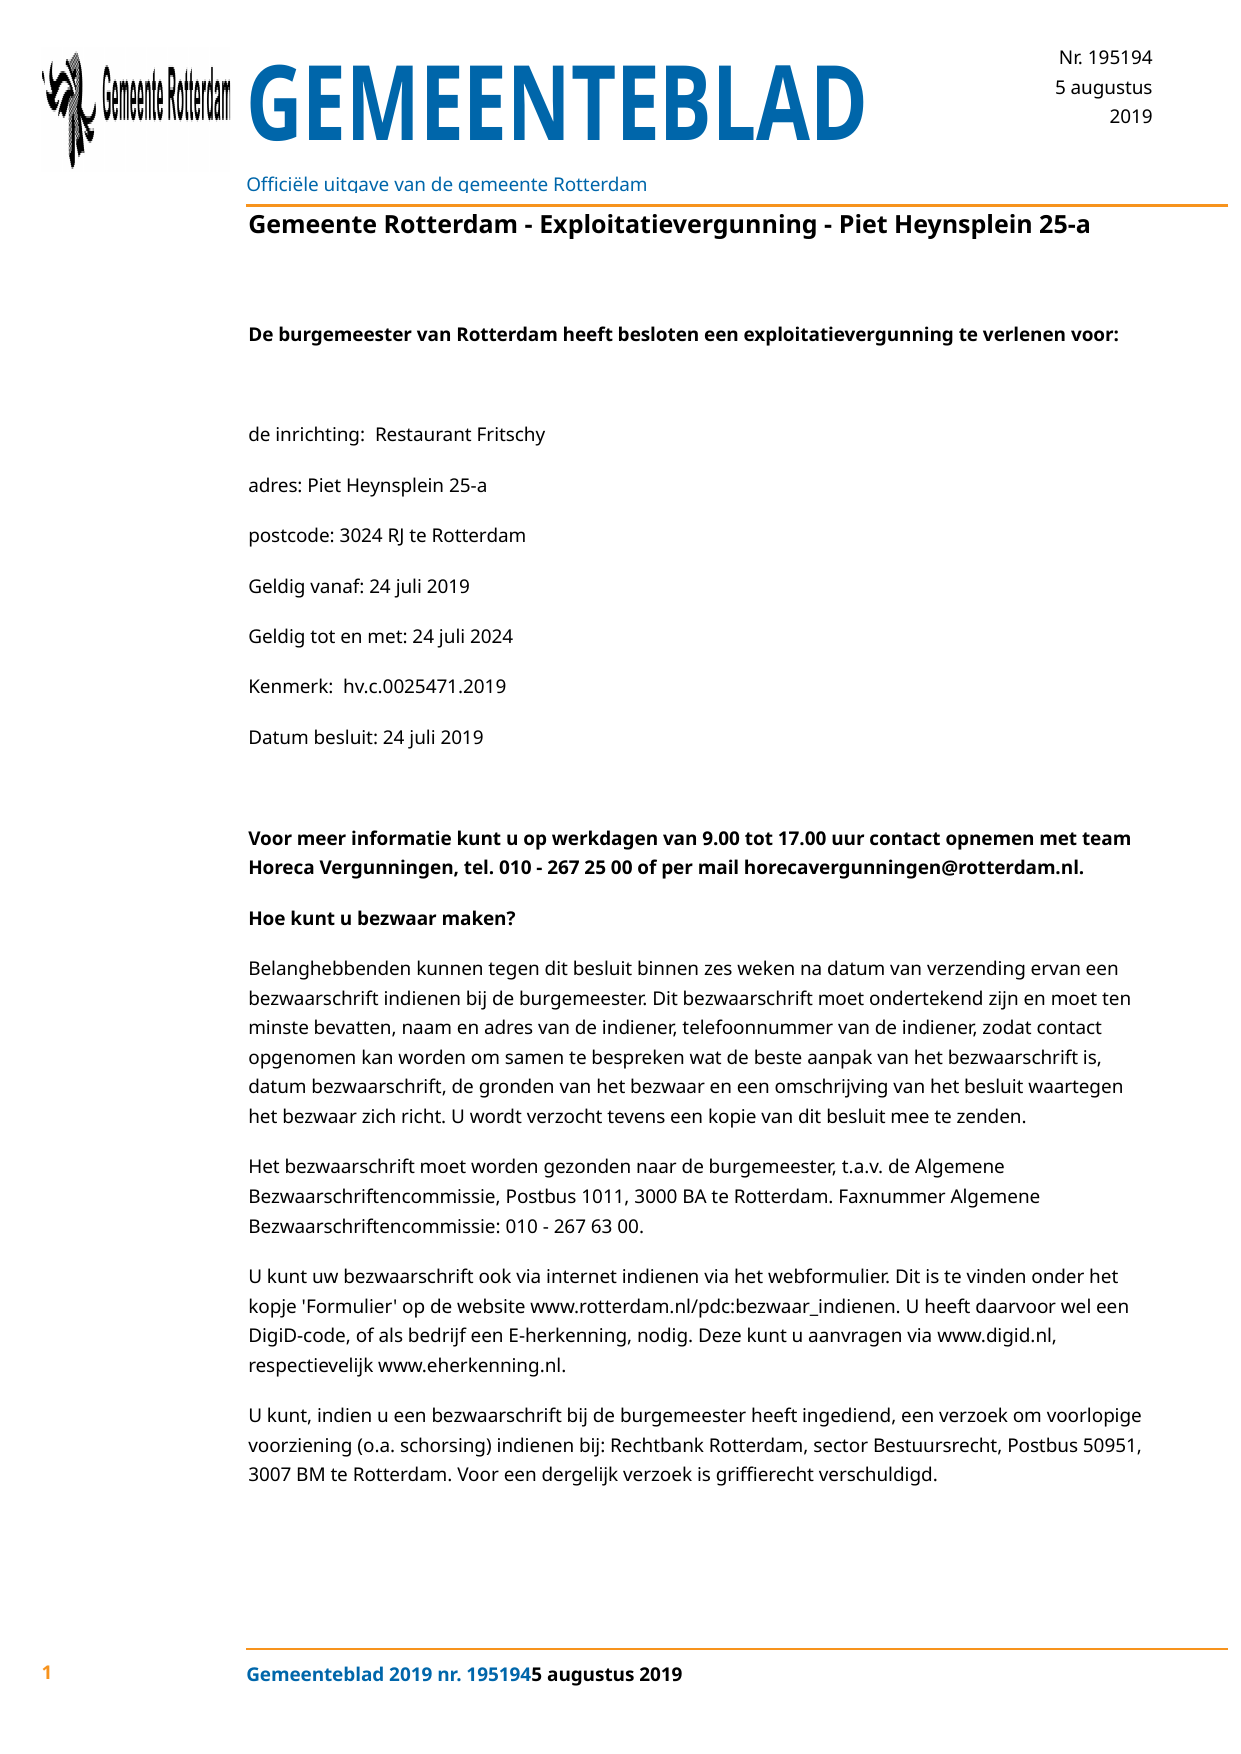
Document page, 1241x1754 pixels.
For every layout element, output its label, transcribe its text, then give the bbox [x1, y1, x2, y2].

text de inrichting: Restaurant Fritschy [248, 422, 1152, 447]
text Voor meer informatie kunt u op werkdagen van 9.00 tot 17.00 uur contact opnemen met team Horeca Vergunningen, tel. 010 - 267 25 00 of per mail horecavergunningen@rotterdam.nl. [248, 825, 1152, 880]
text Het bezwaarschrift moet worden gezonden naar de burgemeester, t.a.v. de Algemene Bezwaarschriftencommissie, Postbus 1011, 3000 BA te Rotterdam. Faxnummer Algemene Bezwaarschriftencommissie: 010 - 267 63 00. [248, 1154, 1152, 1238]
text U kunt uw bezwaarschrift ook via internet indienen via het webformulier. Dit is te vinden onder het kopje 'Formulier' op de website www.rotterdam.nl/pdc:bezwaar_indienen. U heeft daarvoor wel een DigiD-code, of als bedrijf een E-herkenning, nodig. Deze kunt u aanvragen via www.digid.nl, respectievelijk www.eherkenning.nl. [248, 1263, 1152, 1378]
text postcode: 3024 RJ te Rotterdam [248, 522, 1152, 548]
text Geldig vanaf: 24 juli 2019 [248, 573, 1152, 598]
text Belanghebbenden kunnen tegen dit besluit binnen zes weken na datum van verzending ervan een bezwaarschrift indienen bij de burgemeester. Dit bezwaarschrift moet ondertekend zijn en moet ten minste bevatten, naam en adres van de indiener, telefoonnummer van de indiener, zodat contact opgenomen kan worden om samen te bespreken wat de beste aanpak van het bezwaarschrift is, datum bezwaarschrift, de gronden van het bezwaar en een omschrijving van het besluit waartegen het bezwaar zich richt. U wordt verzocht tevens een kopie van dit besluit mee te zenden. [248, 955, 1152, 1129]
picture [41, 47, 231, 172]
text adres: Piet Heynsplein 25-a [248, 472, 1152, 498]
text Gemeente Rotterdam - Exploitatievergunning - Piet Heynsplein 25-a [248, 207, 1152, 241]
text Datum besluit: 24 juli 2019 [248, 724, 1152, 750]
text Kenmerk: hv.c.0025471.2019 [248, 674, 1152, 699]
text U kunt, indien u een bezwaarschrift bij de burgemeester heeft ingediend, een verzoek om voorlopige voorziening (o.a. schorsing) indienen bij: Rechtbank Rotterdam, sector Bestuursrecht, Postbus 50951, 3007 BM te Rotterdam. Voor een dergelijk verzoek is griffierecht verschuldigd. [248, 1402, 1152, 1487]
text Hoe kunt u bezwaar maken? [248, 905, 1152, 931]
text Geldig tot en met: 24 juli 2024 [248, 623, 1152, 649]
text De burgemeester van Rotterdam heeft besloten een exploitatievergunning te verlenen voor: [248, 321, 1152, 346]
